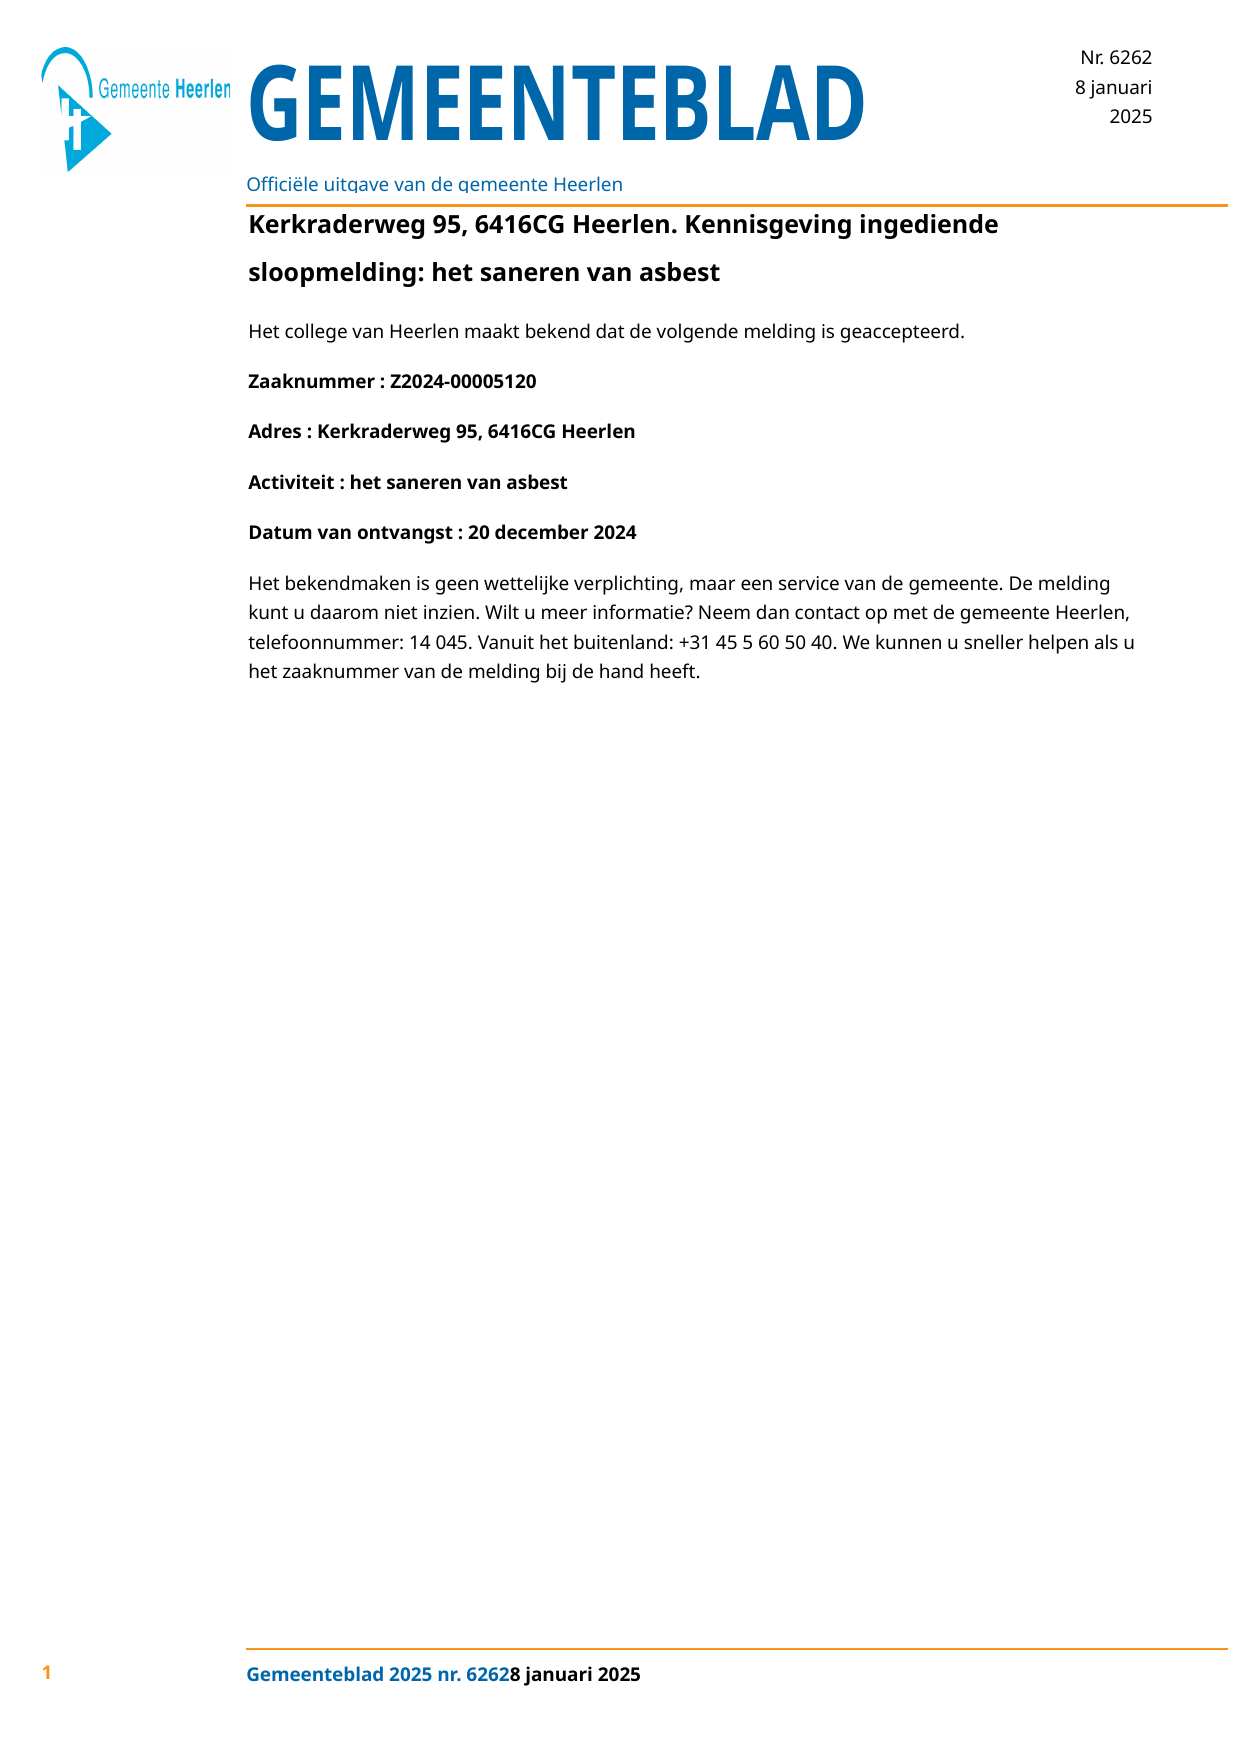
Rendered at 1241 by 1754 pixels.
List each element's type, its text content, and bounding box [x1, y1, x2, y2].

text Het bekendmaken is geen wettelijke verplichting, maar een service van de gemeente. De melding kunt u daarom niet inzien. Wilt u meer informatie? Neem dan contact op met de gemeente Heerlen, telefoonnummer: 14 045. Vanuit het buitenland: +31 45 5 60 50 40. We kunnen u sneller helpen als u het zaaknummer van de melding bij de hand heeft. [248, 570, 1152, 684]
text Adres : Kerkraderweg 95, 6416CG Heerlen [248, 419, 1152, 444]
text Activiteit : het saneren van asbest [248, 469, 1152, 495]
text Zaaknummer : Z2024-00005120 [248, 368, 1152, 394]
picture [41, 47, 59, 70]
text Kerkraderweg 95, 6416CG Heerlen. Kennisgeving ingediende sloopmelding: het saneren van asbest [248, 207, 1152, 288]
picture [41, 47, 231, 172]
text Het college van Heerlen maakt bekend dat de volgende melding is geaccepteerd. [248, 318, 1152, 344]
text Datum van ontvangst : 20 december 2024 [248, 519, 1152, 545]
